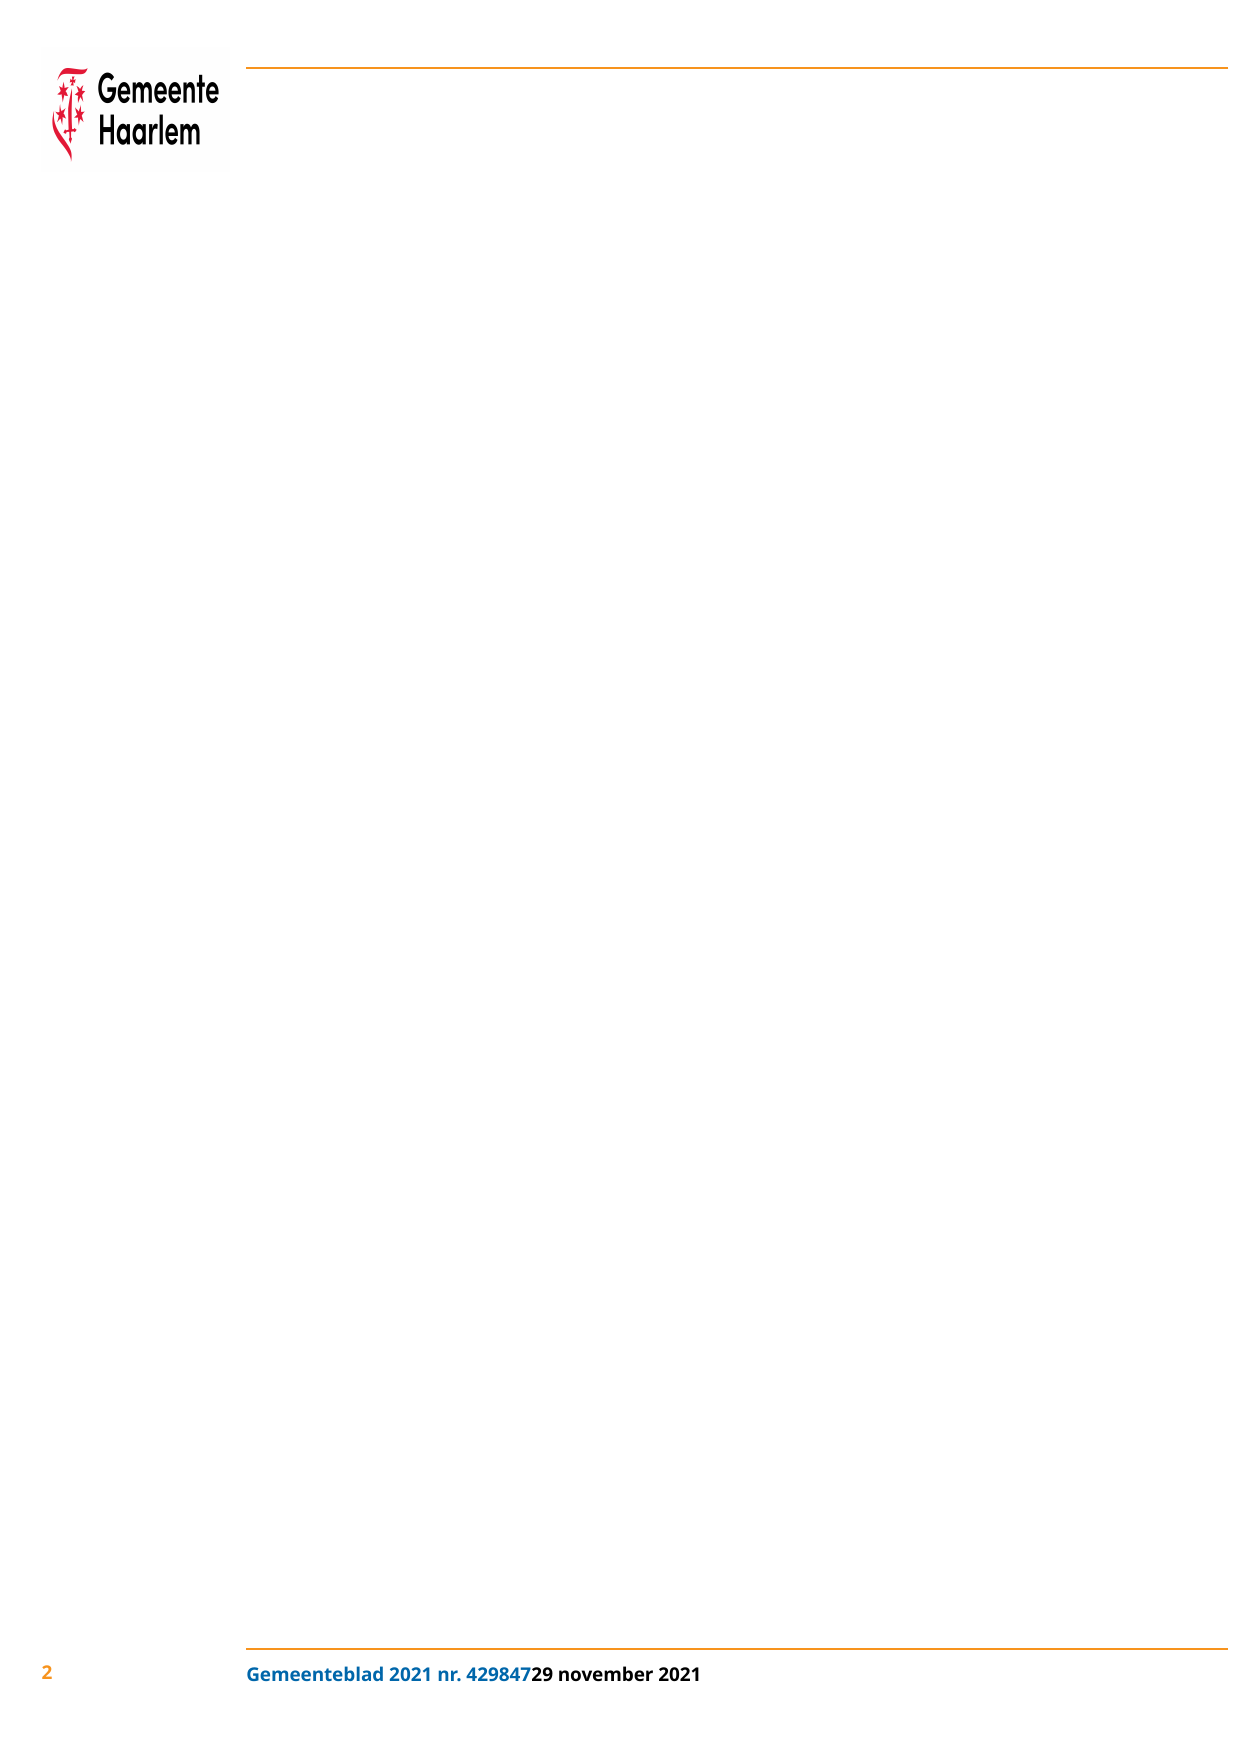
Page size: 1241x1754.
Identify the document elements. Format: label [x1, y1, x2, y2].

picture [41, 47, 231, 172]
